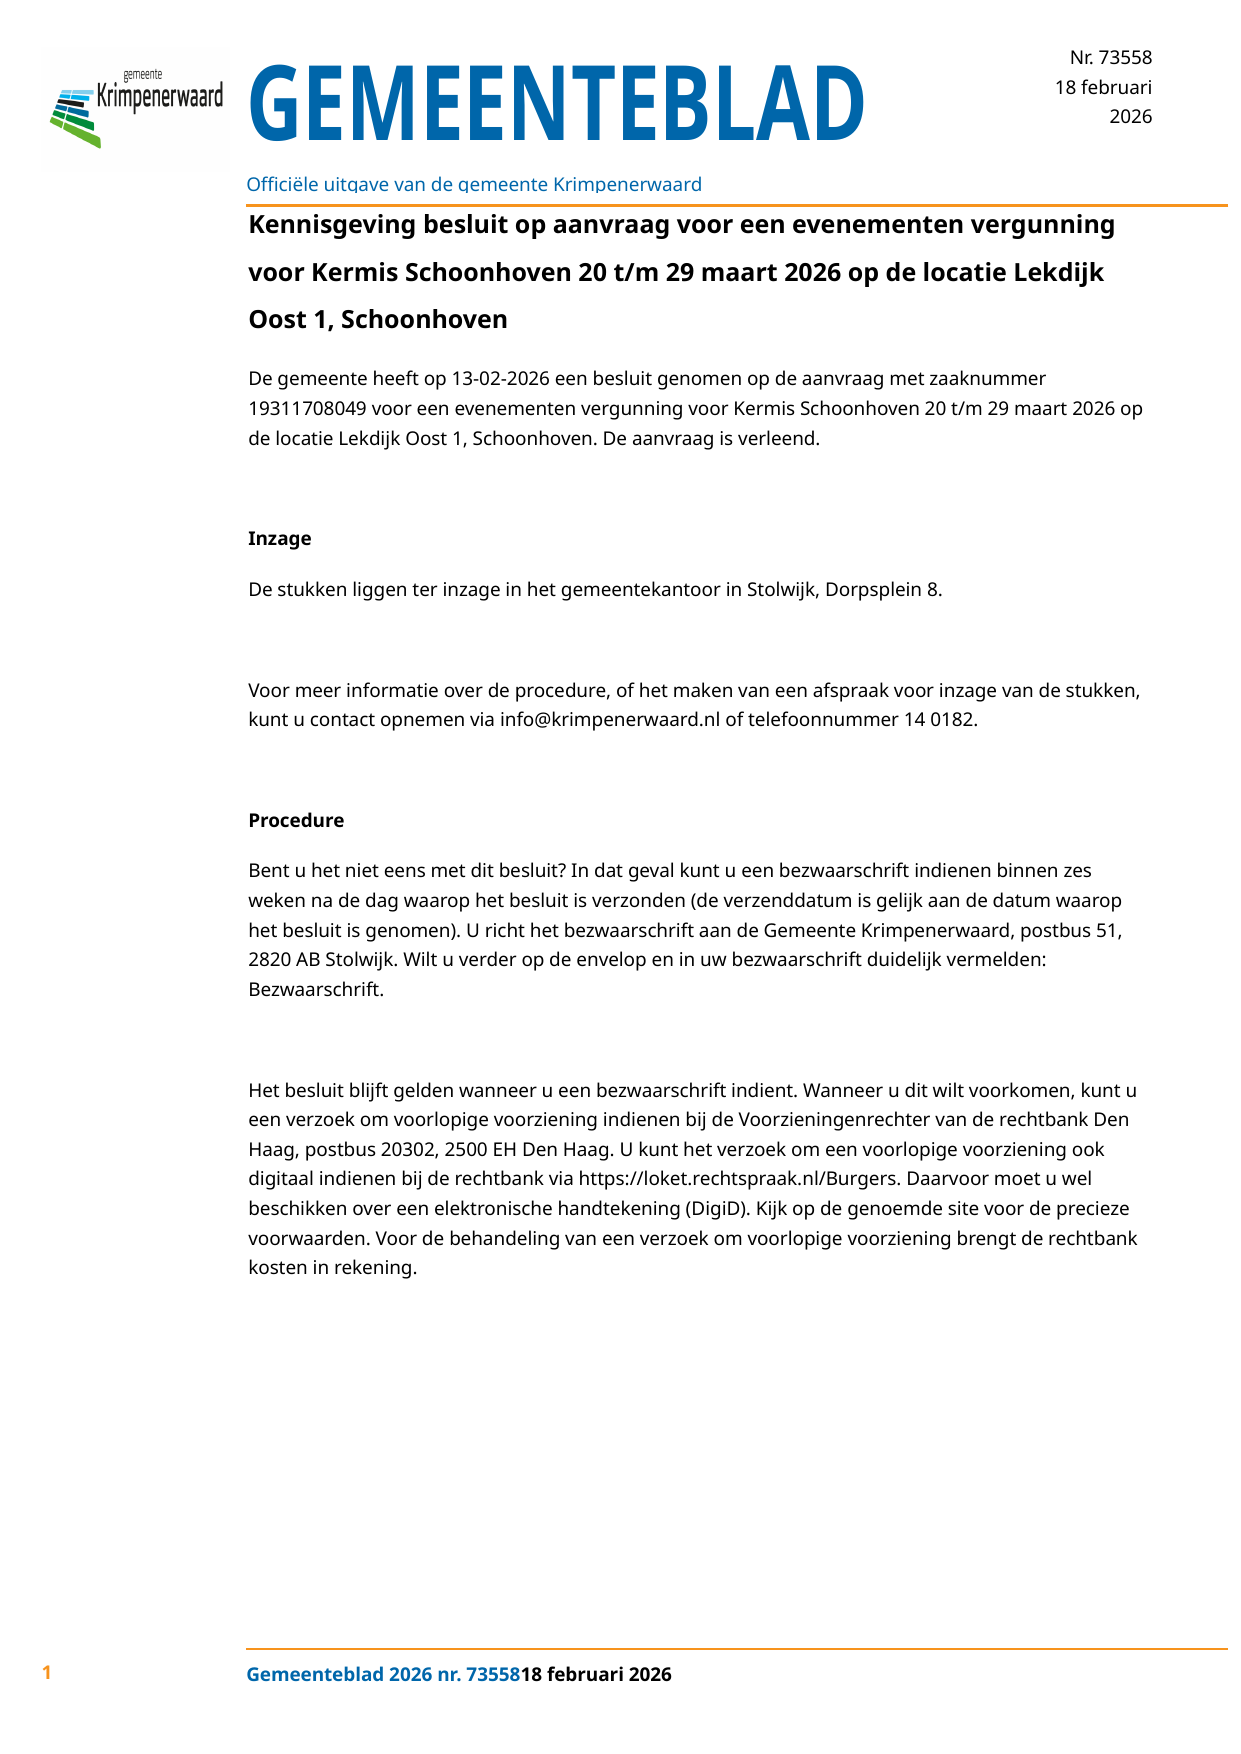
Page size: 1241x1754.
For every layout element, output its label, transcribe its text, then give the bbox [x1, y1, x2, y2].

text De gemeente heeft op 13-02-2026 een besluit genomen op de aanvraag met zaaknummer 19311708049 voor een evenementen vergunning voor Kermis Schoonhoven 20 t/m 29 maart 2026 op de locatie Lekdijk Oost 1, Schoonhoven. De aanvraag is verleend. [248, 366, 1152, 450]
text Bent u het niet eens met dit besluit? In dat geval kunt u een bezwaarschrift indienen binnen zes weken na de dag waarop het besluit is verzonden (de verzenddatum is gelijk aan de datum waarop het besluit is genomen). U richt het bezwaarschrift aan de Gemeente Krimpenerwaard, postbus 51, 2820 AB Stolwijk. Wilt u verder op de envelop en in uw bezwaarschrift duidelijk vermelden: Bezwaarschrift. [248, 858, 1152, 1002]
text Kennisgeving besluit op aanvraag voor een evenementen vergunning voor Kermis Schoonhoven 20 t/m 29 maart 2026 op de locatie Lekdijk Oost 1, Schoonhoven [248, 207, 1152, 336]
text Het besluit blijft gelden wanneer u een bezwaarschrift indient. Wanneer u dit wilt voorkomen, kunt u een verzoek om voorlopige voorziening indienen bij de Voorzieningenrechter van de rechtbank Den Haag, postbus 20302, 2500 EH Den Haag. U kunt het verzoek om een voorlopige voorziening ook digitaal indienen bij de rechtbank via https://loket.rechtspraak.nl/Burgers. Daarvoor moet u wel beschikken over een elektronische handtekening (DigiD). Kijk op de genoemde site voor de precieze voorwaarden. Voor de behandeling van een verzoek om voorlopige voorziening brengt de rechtbank kosten in rekening. [248, 1077, 1152, 1280]
text Inzage [248, 526, 1152, 551]
text De stukken liggen ter inzage in het gemeentekantoor in Stolwijk, Dorpsplein 8. [248, 576, 1152, 602]
text Voor meer informatie over de procedure, of het maken van een afspraak voor inzage van de stukken, kunt u contact opnemen via info@krimpenerwaard.nl of telefoonnummer 14 0182. [248, 677, 1152, 732]
text Procedure [248, 807, 1152, 833]
picture [41, 47, 231, 172]
